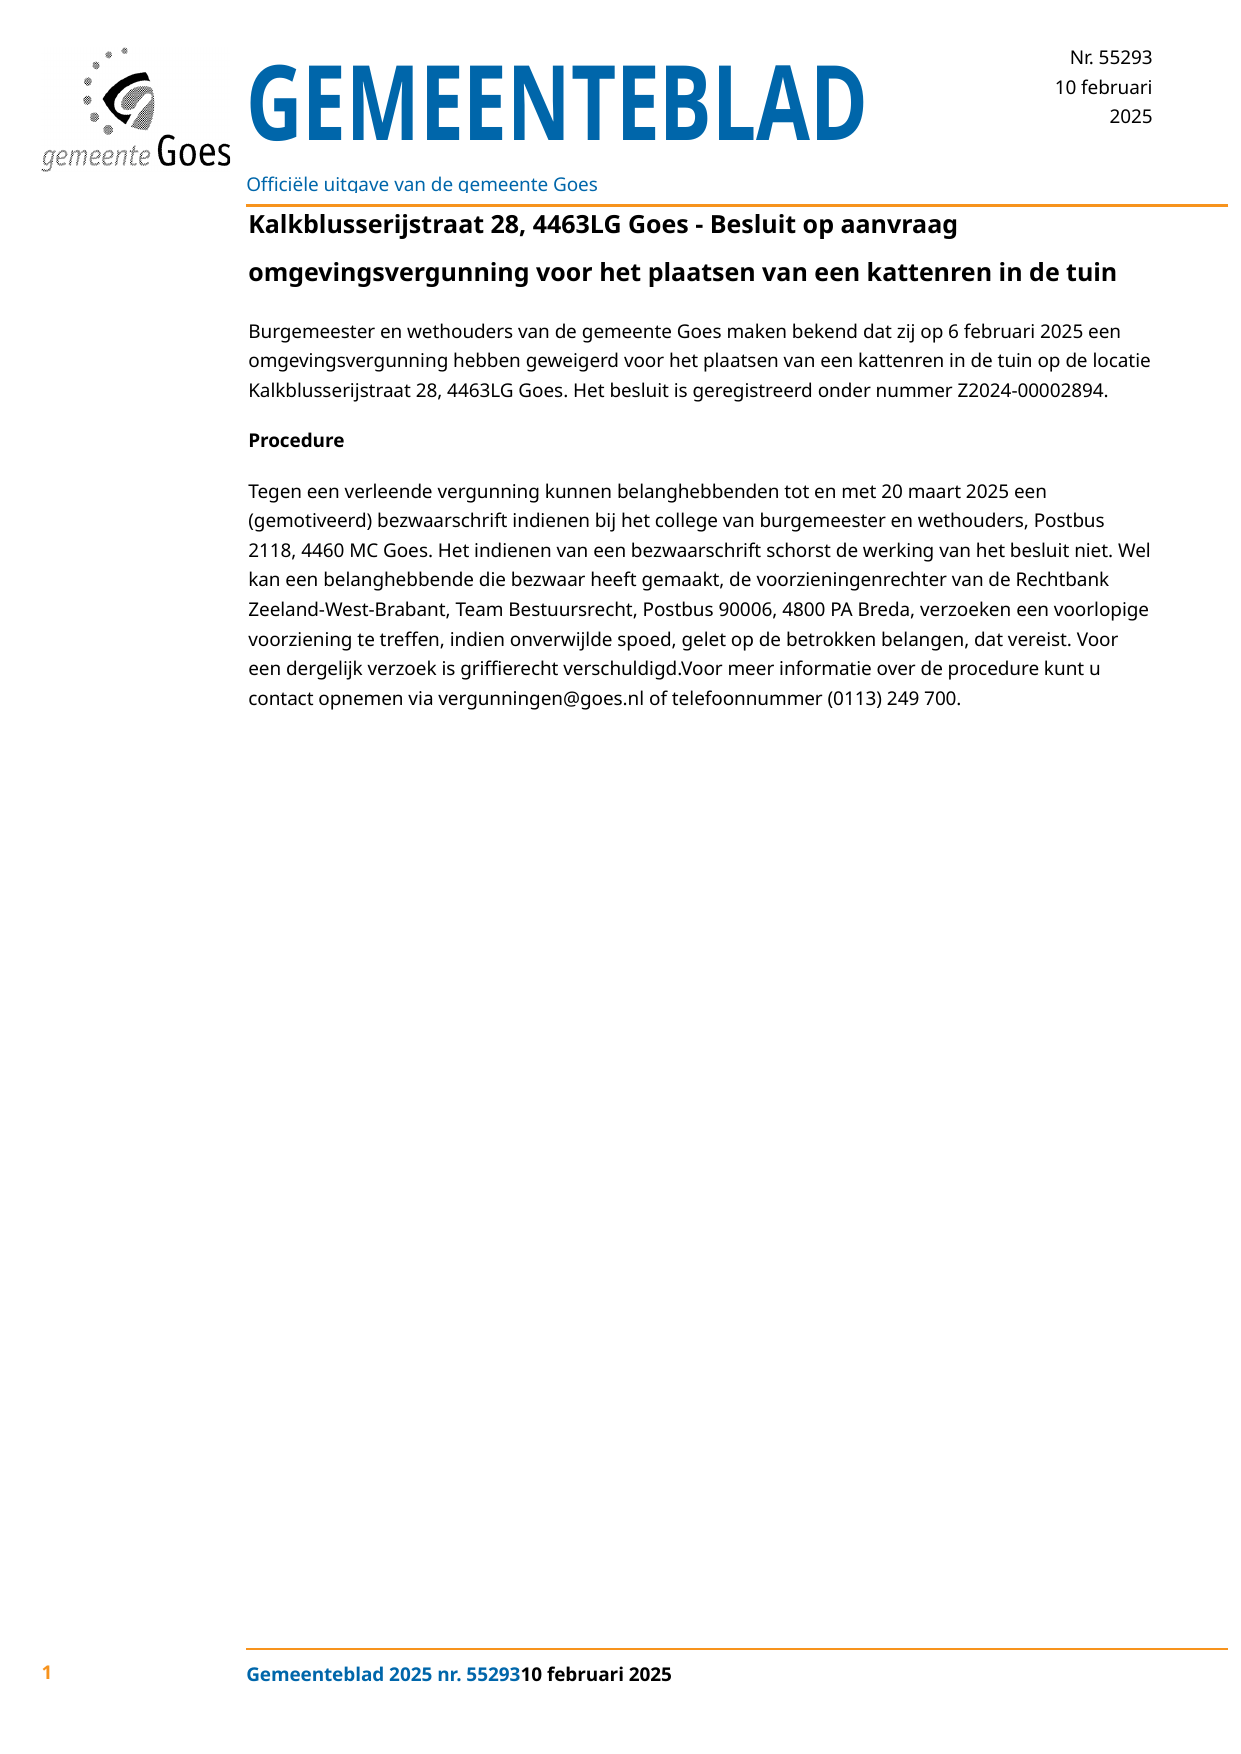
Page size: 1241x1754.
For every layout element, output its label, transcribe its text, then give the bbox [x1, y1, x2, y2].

text Procedure [248, 427, 1152, 453]
text Burgemeester en wethouders van de gemeente Goes maken bekend dat zij op 6 februari 2025 een omgevingsvergunning hebben geweigerd voor het plaatsen van een kattenren in de tuin op de locatie Kalkblusserijstraat 28, 4463LG Goes. Het besluit is geregistreerd onder nummer Z2024-00002894. [248, 318, 1152, 403]
text Tegen een verleende vergunning kunnen belanghebbenden tot en met 20 maart 2025 een (gemotiveerd) bezwaarschrift indienen bij het college van burgemeester en wethouders, Postbus 2118, 4460 MC Goes. Het indienen van een bezwaarschrift schorst de werking van het besluit niet. Wel kan een belanghebbende die bezwaar heeft gemaakt, de voorzieningenrechter van de Rechtbank Zeeland-West-Brabant, Team Bestuursrecht, Postbus 90006, 4800 PA Breda, verzoeken een voorlopige voorziening te treffen, indien onverwijlde spoed, gelet op de betrokken belangen, dat vereist. Voor een dergelijk verzoek is griffierecht verschuldigd.Voor meer informatie over de procedure kunt u contact opnemen via vergunningen@goes.nl of telefoonnummer (0113) 249 700. [248, 478, 1152, 711]
picture [41, 47, 231, 172]
text Kalkblusserijstraat 28, 4463LG Goes - Besluit op aanvraag omgevingsvergunning voor het plaatsen van een kattenren in de tuin [248, 207, 1152, 288]
